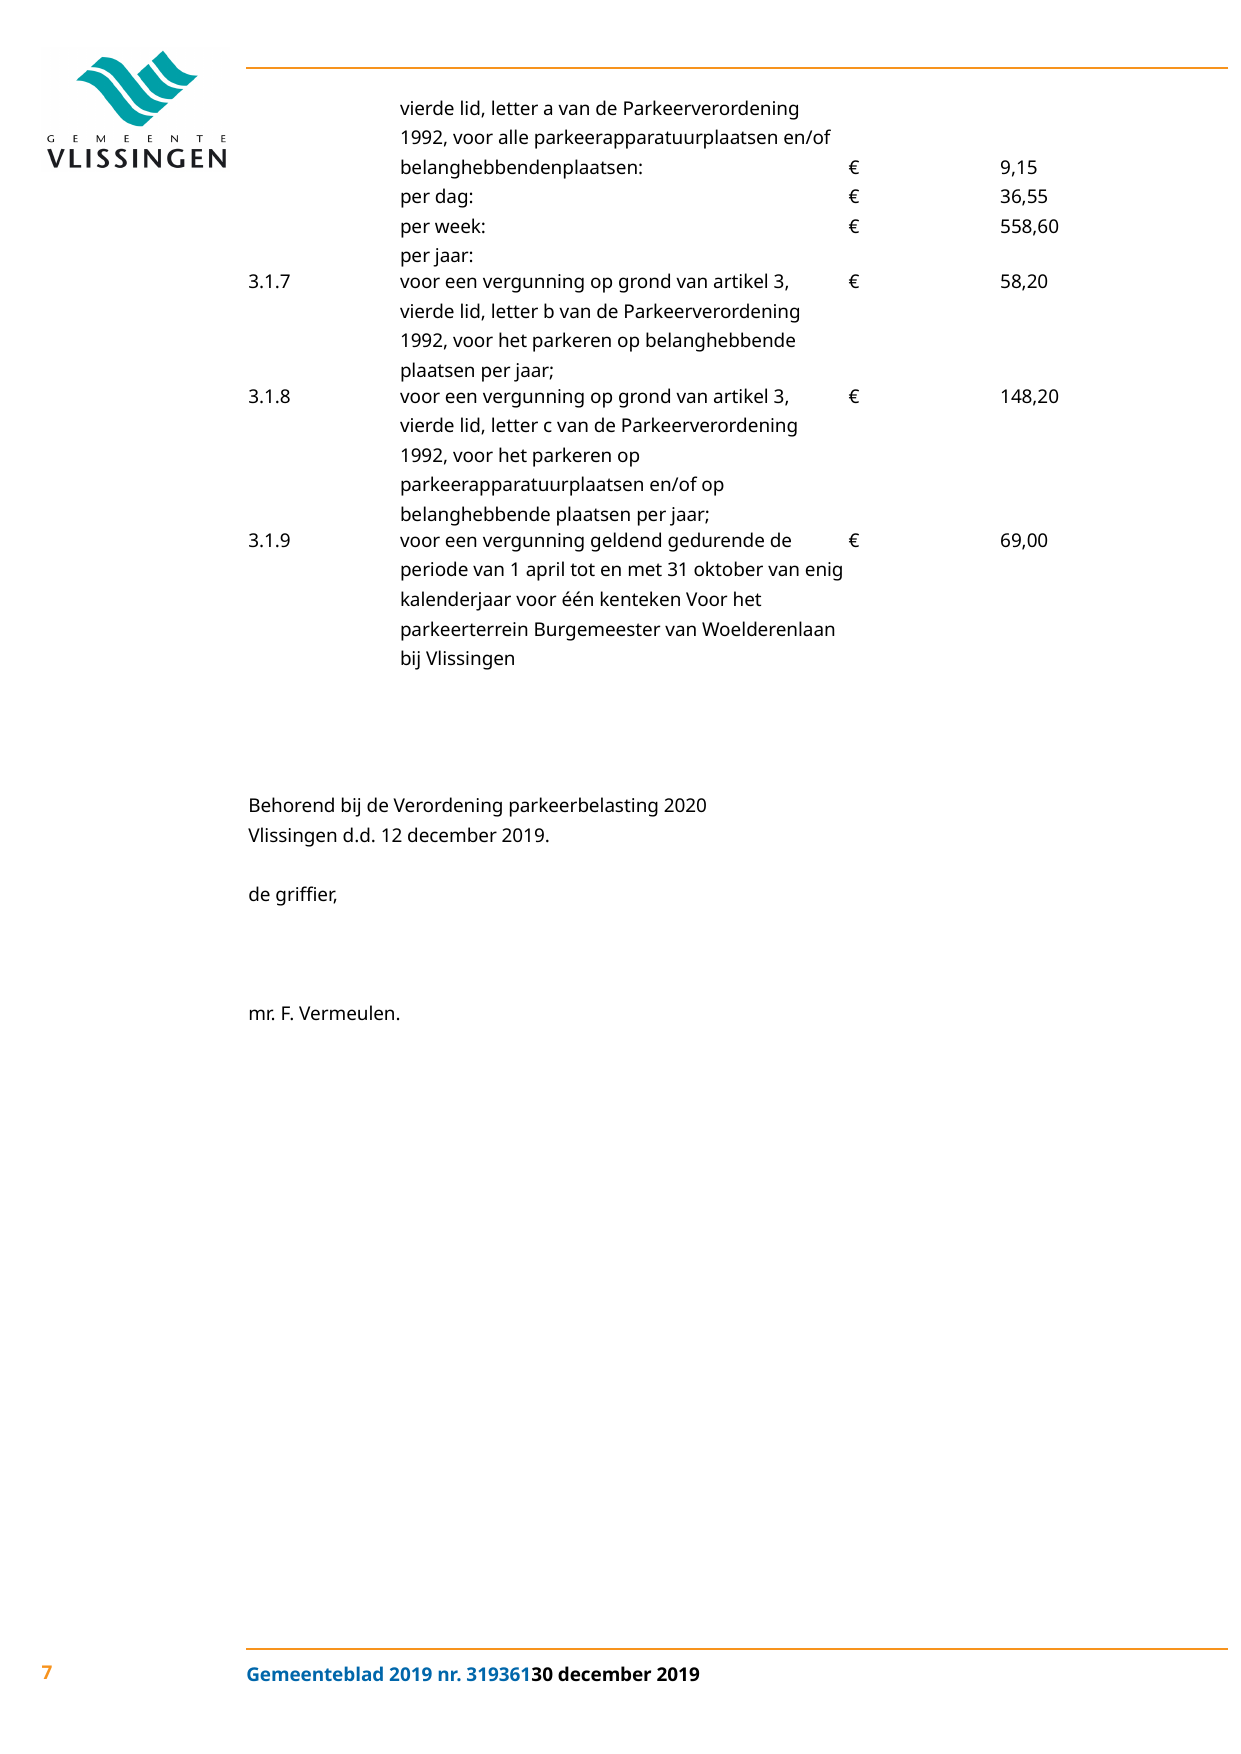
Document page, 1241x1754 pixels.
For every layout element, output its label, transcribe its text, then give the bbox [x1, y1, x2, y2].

text Behorend bij de Verordening parkeerbelasting 2020 [248, 793, 1152, 818]
table_cell voor een vergunning op grond van artikel 3, vierde lid, letter b van de Parkeerverordening 1992, voor het parkeren op belanghebbende plaatsen per jaar; [400, 269, 848, 383]
table_cell 69,00 [1000, 527, 1152, 671]
table_cell 148,20 [1000, 383, 1152, 527]
table_cell 3.1.9 [248, 527, 400, 671]
table_cell € [848, 383, 1000, 527]
table_cell € [848, 527, 1000, 671]
table_cell 3.1.8 [248, 383, 400, 527]
text de griffier, [248, 881, 1152, 907]
text mr. F. Vermeulen. [248, 1000, 1152, 1025]
table_cell vierde lid, letter a van de Parkeerverordening 1992, voor alle parkeerapparatuurplaatsen en/of belanghebbendenplaatsen: per dag: per week: per jaar: [400, 95, 848, 268]
text Vlissingen d.d. 12 december 2019. [248, 822, 1152, 848]
table_cell [248, 95, 400, 268]
table_cell voor een vergunning geldend gedurende de periode van 1 april tot en met 31 oktober van enig kalenderjaar voor één kenteken Voor het parkeerterrein Burgemeester van Woelderenlaan bij Vlissingen [400, 527, 848, 671]
table_cell 58,20 [1000, 269, 1152, 383]
table_cell € € € [848, 95, 1000, 268]
table_cell voor een vergunning op grond van artikel 3, vierde lid, letter c van de Parkeerverordening 1992, voor het parkeren op parkeerapparatuurplaatsen en/of op belanghebbende plaatsen per jaar; [400, 383, 848, 527]
table_cell 9,15 36,55 558,60 [1000, 95, 1152, 268]
table_cell € [848, 269, 1000, 383]
picture [41, 47, 231, 172]
table_cell 3.1.7 [248, 269, 400, 383]
